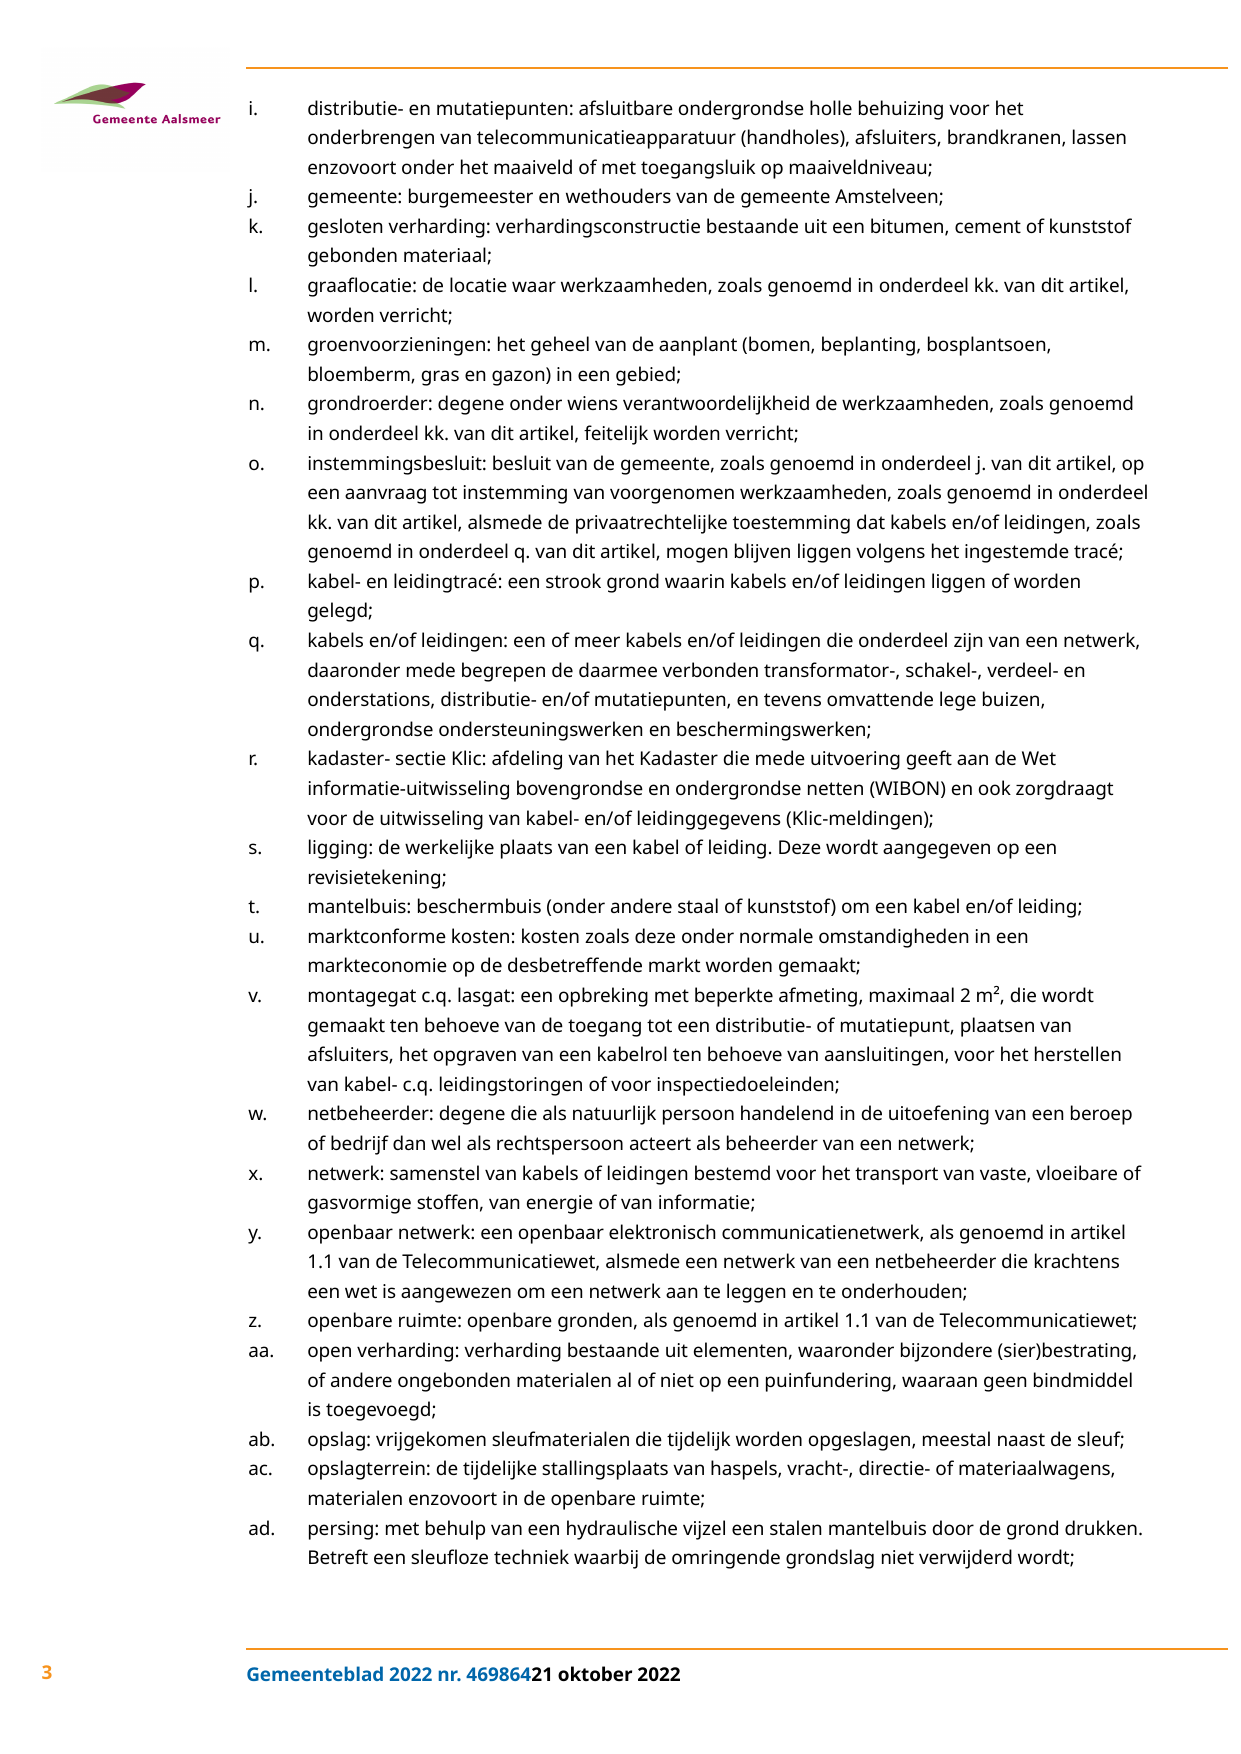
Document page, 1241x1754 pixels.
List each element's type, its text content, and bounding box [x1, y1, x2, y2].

picture [41, 47, 231, 172]
list netwerk: samenstel van kabels of leidingen bestemd voor het transport van vaste, vloeibare of gasvormige stoffen, van energie of van informatie; [248, 1160, 1152, 1215]
list netbeheerder: degene die als natuurlijk persoon handelend in de uitoefening van een beroep of bedrijf dan wel als rechtspersoon acteert als beheerder van een netwerk; [248, 1101, 1152, 1156]
list kabels en/of leidingen: een of meer kabels en/of leidingen die onderdeel zijn van een netwerk, daaronder mede begrepen de daarmee verbonden transformator-, schakel-, verdeel- en onderstations, distributie- en/of mutatiepunten, en tevens omvattende lege buizen, ondergrondse ondersteuningswerken en beschermingswerken; [248, 627, 1152, 742]
list openbaar netwerk: een openbaar elektronisch communicatienetwerk, als genoemd in artikel 1.1 van de Telecommunicatiewet, alsmede een netwerk van een netbeheerder die krachtens een wet is aangewezen om een netwerk aan te leggen en te onderhouden; [248, 1219, 1152, 1304]
list groenvoorzieningen: het geheel van de aanplant (bomen, beplanting, bosplantsoen, bloemberm, gras en gazon) in een gebied; [248, 331, 1152, 387]
list montagegat c.q. lasgat: een opbreking met beperkte afmeting, maximaal 2 m², die wordt gemaakt ten behoeve van de toegang tot een distributie- of mutatiepunt, plaatsen van afsluiters, het opgraven van een kabelrol ten behoeve van aansluitingen, voor het herstellen van kabel- c.q. leidingstoringen of voor inspectiedoeleinden; [248, 982, 1152, 1097]
list gemeente: burgemeester en wethouders van de gemeente Amstelveen; [248, 183, 1152, 209]
list graaflocatie: de locatie waar werkzaamheden, zoals genoemd in onderdeel kk. van dit artikel, worden verricht; [248, 272, 1152, 328]
list distributie- en mutatiepunten: afsluitbare ondergrondse holle behuizing voor het onderbrengen van telecommunicatieapparatuur (handholes), afsluiters, brandkranen, lassen enzovoort onder het maaiveld of met toegangsluik op maaiveldniveau; [248, 95, 1152, 180]
list openbare ruimte: openbare gronden, als genoemd in artikel 1.1 van de Telecommunicatiewet; [248, 1308, 1152, 1333]
list kadaster- sectie Klic: afdeling van het Kadaster die mede uitvoering geeft aan de Wet informatie-uitwisseling bovengrondse en ondergrondse netten (WIBON) en ook zorgdraagt voor de uitwisseling van kabel- en/of leidinggegevens (Klic-meldingen); [248, 746, 1152, 831]
list opslag: vrijgekomen sleufmaterialen die tijdelijk worden opgeslagen, meestal naast de sleuf; [248, 1426, 1152, 1452]
list persing: met behulp van een hydraulische vijzel een stalen mantelbuis door de grond drukken. Betreft een sleufloze techniek waarbij de omringende grondslag niet verwijderd wordt; [248, 1515, 1152, 1570]
list mantelbuis: beschermbuis (onder andere staal of kunststof) om een kabel en/of leiding; [248, 893, 1152, 919]
list marktconforme kosten: kosten zoals deze onder normale omstandigheden in een markteconomie op de desbetreffende markt worden gemaakt; [248, 923, 1152, 978]
list open verharding: verharding bestaande uit elementen, waaronder bijzondere (sier)bestrating, of andere ongebonden materialen al of niet op een puinfundering, waaraan geen bindmiddel is toegevoegd; [248, 1337, 1152, 1422]
list ligging: de werkelijke plaats van een kabel of leiding. Deze wordt aangegeven op een revisietekening; [248, 834, 1152, 890]
list instemmingsbesluit: besluit van de gemeente, zoals genoemd in onderdeel j. van dit artikel, op een aanvraag tot instemming van voorgenomen werkzaamheden, zoals genoemd in onderdeel kk. van dit artikel, alsmede de privaatrechtelijke toestemming dat kabels en/of leidingen, zoals genoemd in onderdeel q. van dit artikel, mogen blijven liggen volgens het ingestemde tracé; [248, 450, 1152, 564]
list opslagterrein: de tijdelijke stallingsplaats van haspels, vracht-, directie- of materiaalwagens, materialen enzovoort in de openbare ruimte; [248, 1456, 1152, 1511]
list grondroerder: degene onder wiens verantwoordelijkheid de werkzaamheden, zoals genoemd in onderdeel kk. van dit artikel, feitelijk worden verricht; [248, 391, 1152, 446]
list kabel- en leidingtracé: een strook grond waarin kabels en/of leidingen liggen of worden gelegd; [248, 568, 1152, 623]
list gesloten verharding: verhardingsconstructie bestaande uit een bitumen, cement of kunststof gebonden materiaal; [248, 213, 1152, 268]
